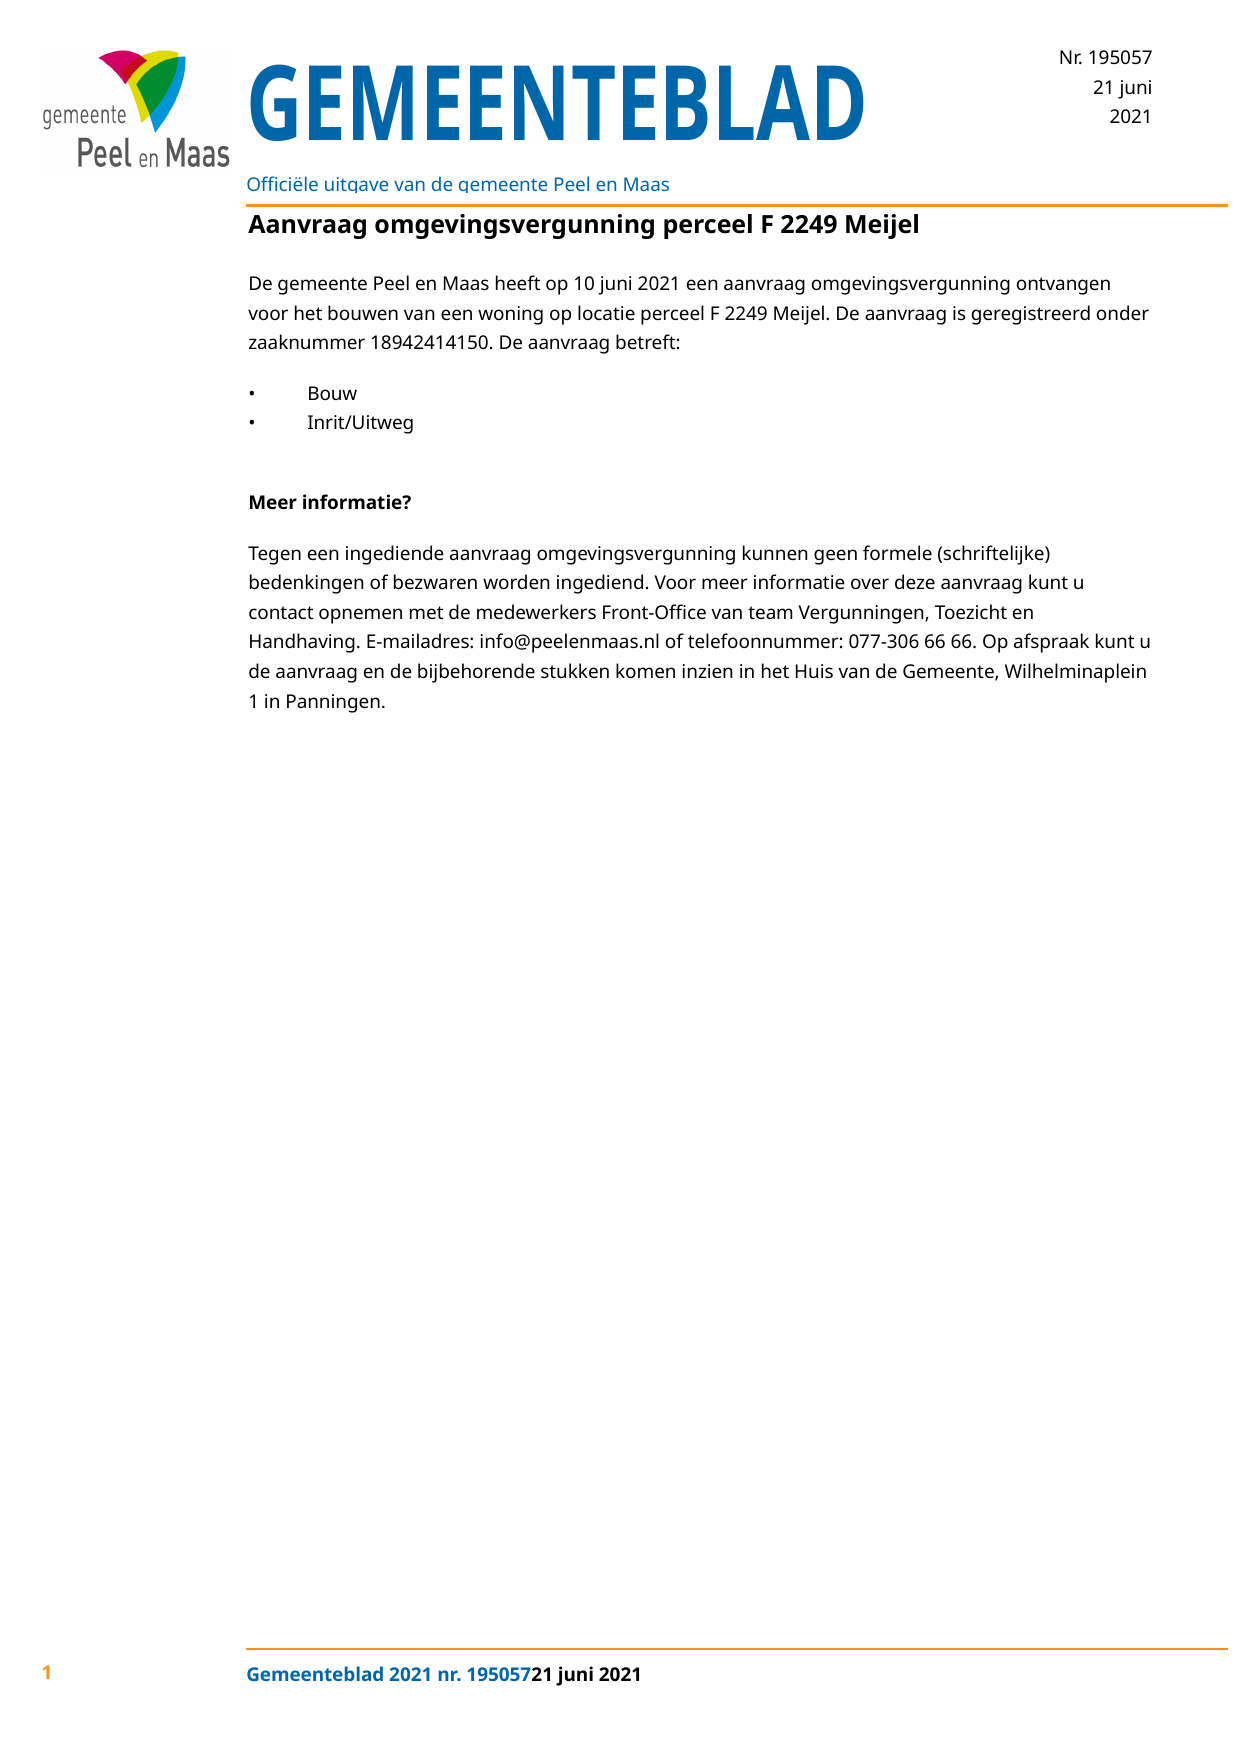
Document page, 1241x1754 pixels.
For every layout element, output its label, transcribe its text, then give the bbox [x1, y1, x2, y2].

text Meer informatie? [248, 489, 1152, 515]
list Inrit/Uitweg [248, 409, 1152, 435]
picture [41, 47, 231, 172]
text De gemeente Peel en Maas heeft op 10 juni 2021 een aanvraag omgevingsvergunning ontvangen voor het bouwen van een woning op locatie perceel F 2249 Meijel. De aanvraag is geregistreerd onder zaaknummer 18942414150. De aanvraag betreft: [248, 270, 1152, 355]
list Bouw [248, 380, 1152, 406]
text Tegen een ingediende aanvraag omgevingsvergunning kunnen geen formele (schriftelijke) bedenkingen of bezwaren worden ingediend. Voor meer informatie over deze aanvraag kunt u contact opnemen met de medewerkers Front-Office van team Vergunningen, Toezicht en Handhaving. E-mailadres: info@peelenmaas.nl of telefoonnummer: 077-306 66 66. Op afspraak kunt u de aanvraag en de bijbehorende stukken komen inzien in het Huis van de Gemeente, Wilhelminaplein 1 in Panningen. [248, 540, 1152, 713]
text Aanvraag omgevingsvergunning perceel F 2249 Meijel [248, 207, 1152, 241]
